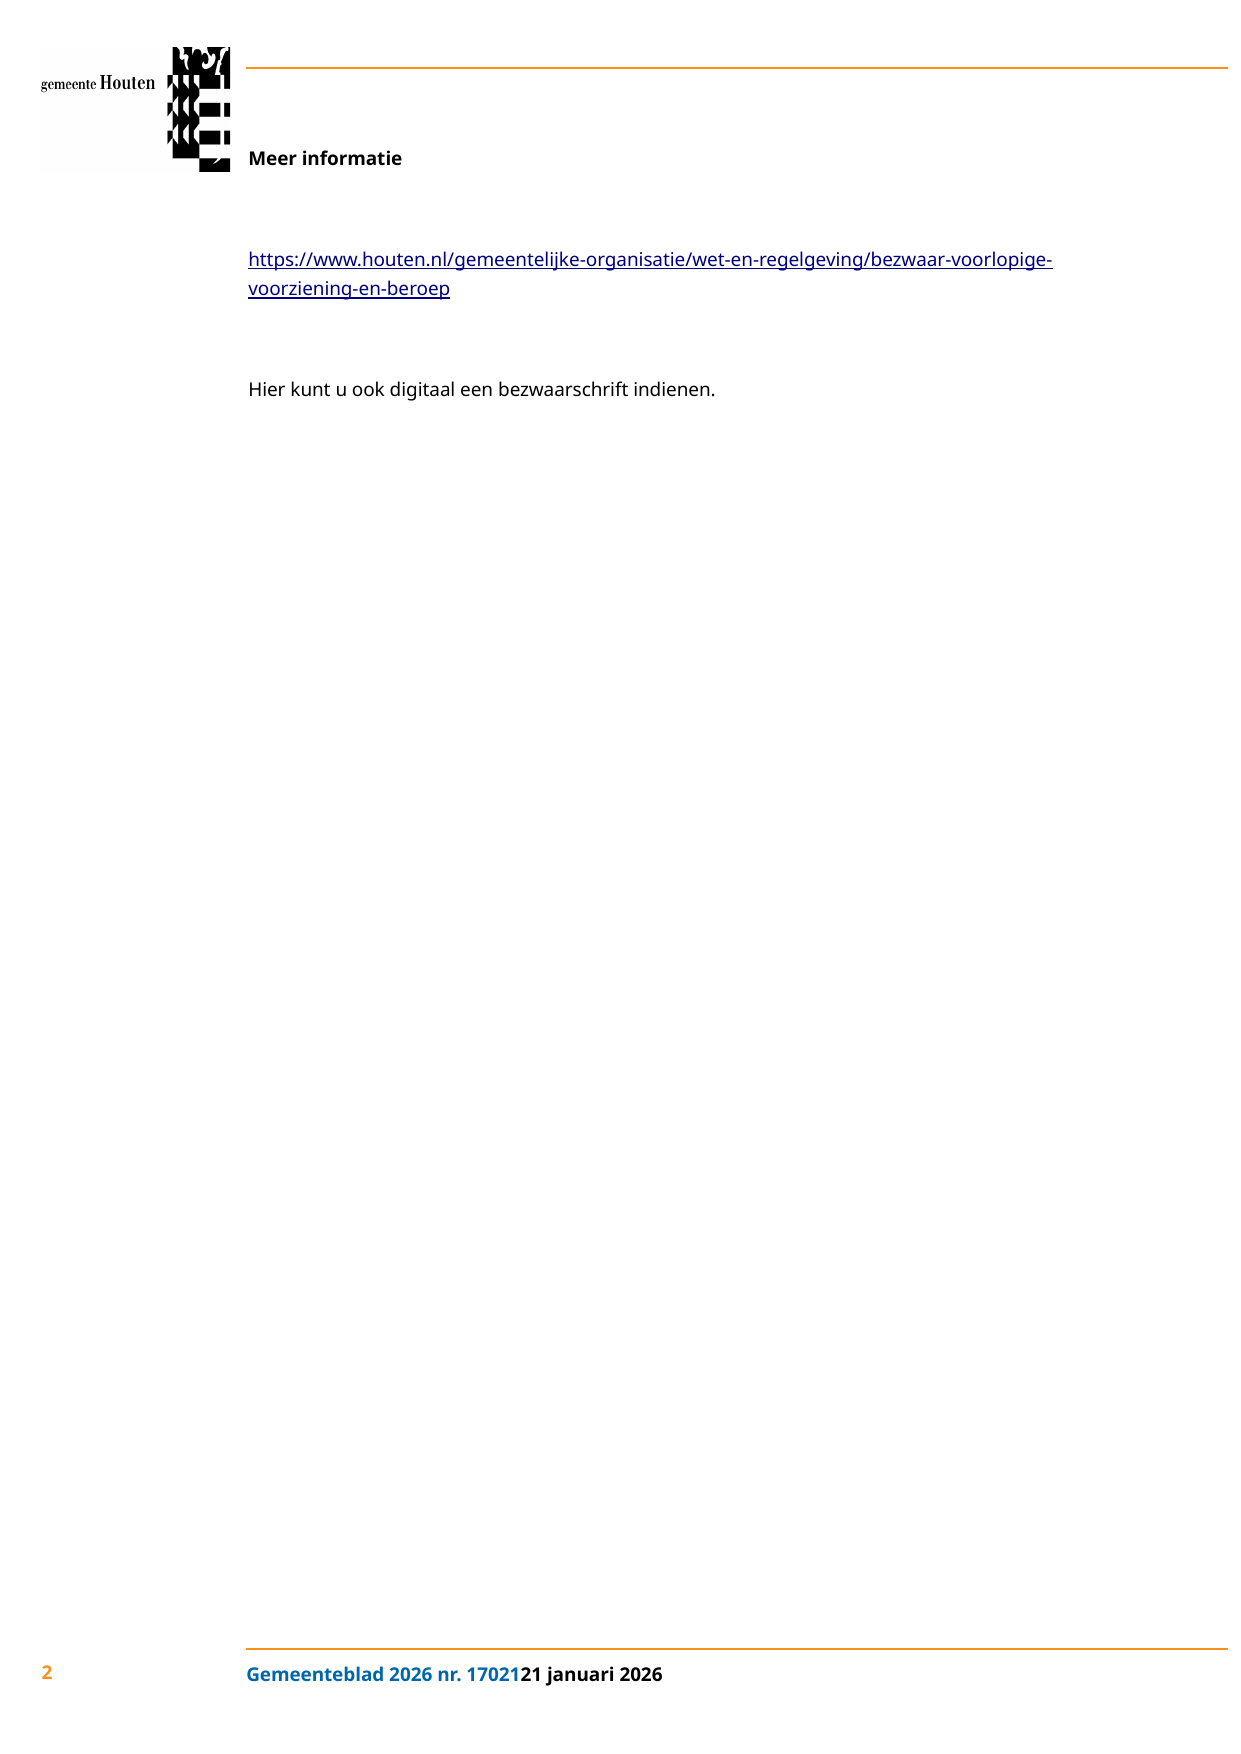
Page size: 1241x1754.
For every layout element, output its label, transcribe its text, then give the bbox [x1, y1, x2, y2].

text Hier kunt u ook digitaal een bezwaarschrift indienen. [248, 376, 1152, 402]
text Meer informatie [248, 145, 1152, 171]
picture [41, 47, 231, 172]
text https://www.houten.nl/gemeentelijke-organisatie/wet-en-regelgeving/bezwaar-voorlopige-voorziening-en-beroep [248, 246, 1152, 301]
